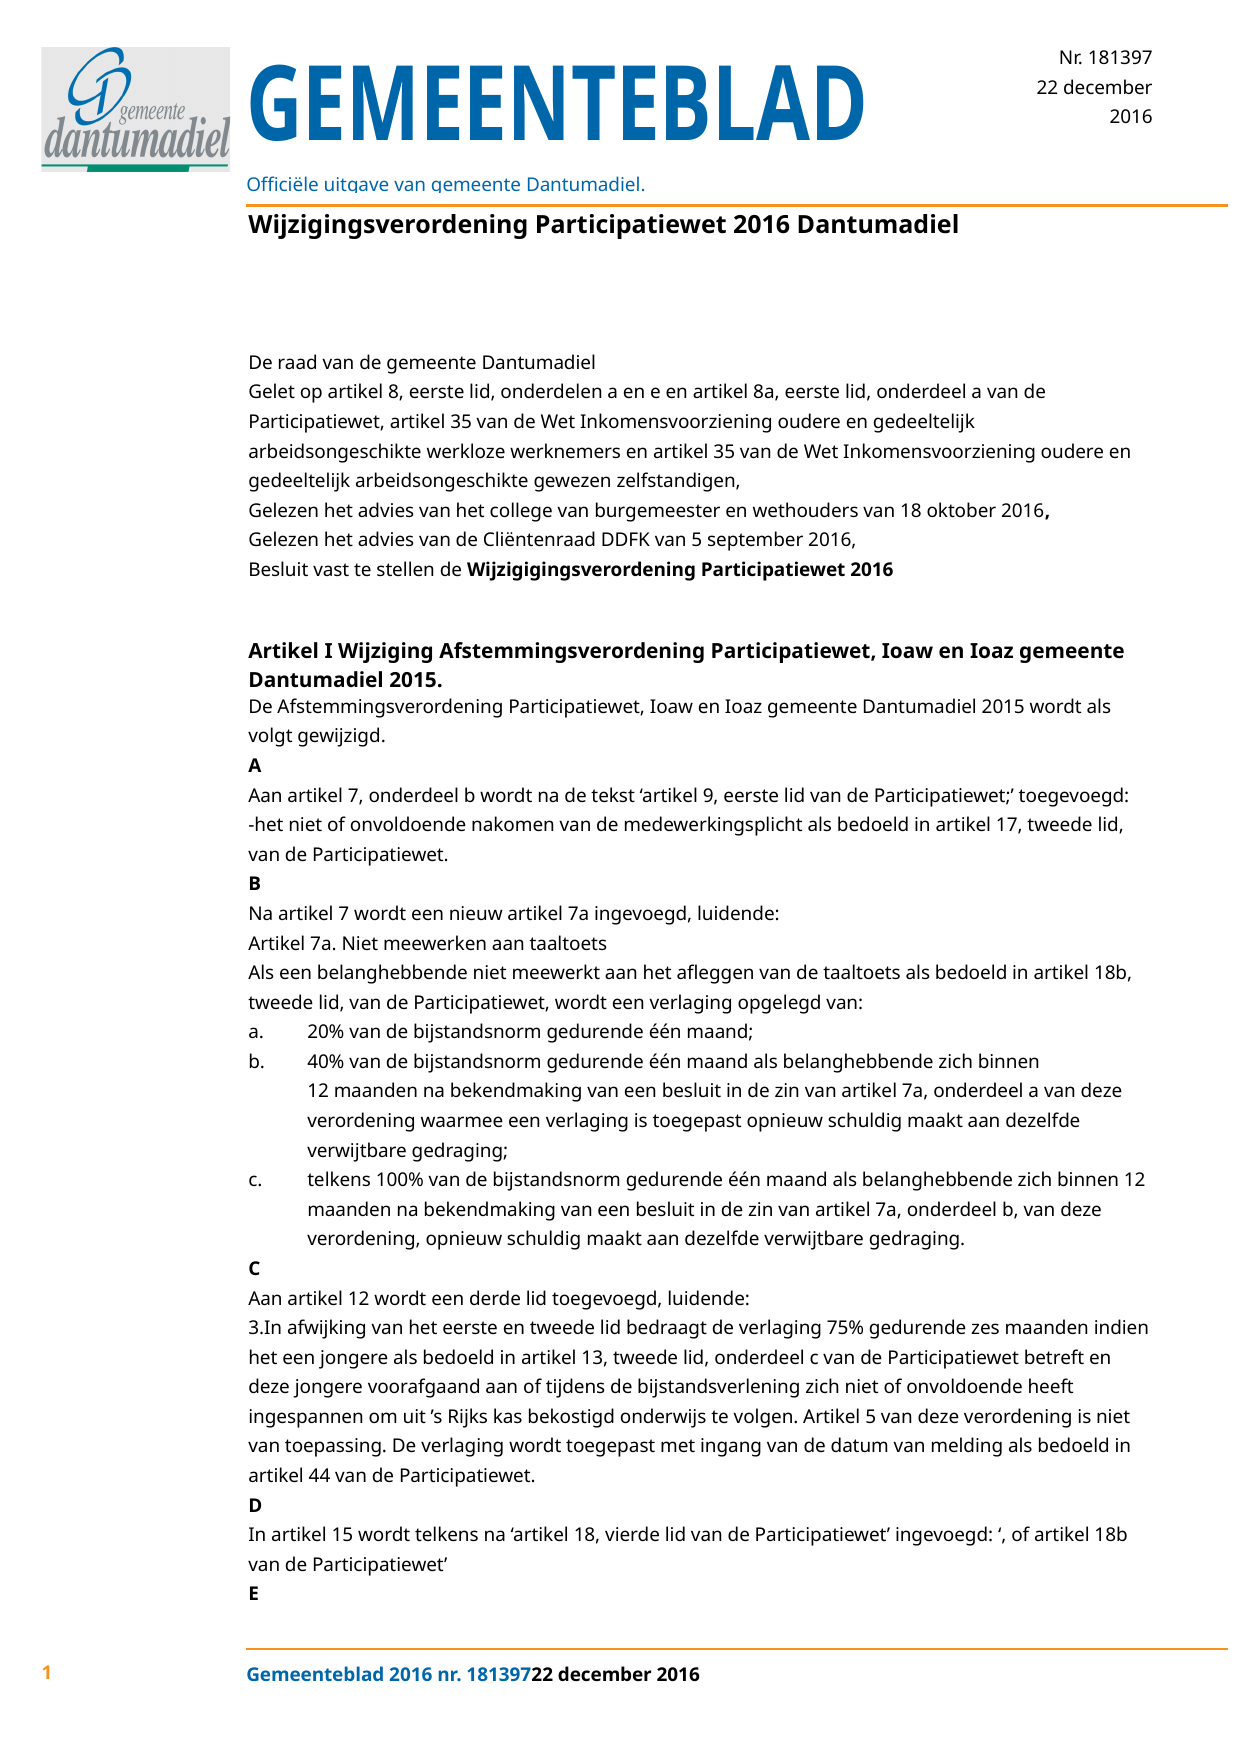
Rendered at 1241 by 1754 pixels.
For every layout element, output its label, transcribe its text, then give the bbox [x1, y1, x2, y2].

text Aan artikel 7, onderdeel b wordt na de tekst ‘artikel 9, eerste lid van de Participatiewet;’ toegevoegd: [248, 782, 1152, 808]
text B [248, 871, 1152, 896]
list 40% van de bijstandsnorm gedurende één maand als belanghebbende zich binnen 12 maanden na bekendmaking van een besluit in de zin van artikel 7a, onderdeel a van deze verordening waarmee een verlaging is toegepast opnieuw schuldig maakt aan dezelfde verwijtbare gedraging; [248, 1048, 1152, 1163]
text Na artikel 7 wordt een nieuw artikel 7a ingevoegd, luidende: [248, 900, 1152, 926]
list telkens 100% van de bijstandsnorm gedurende één maand als belanghebbende zich binnen 12 maanden na bekendmaking van een besluit in de zin van artikel 7a, onderdeel b, van deze verordening, opnieuw schuldig maakt aan dezelfde verwijtbare gedraging. [248, 1166, 1152, 1251]
text D [248, 1492, 1152, 1518]
text Besluit vast te stellen de Wijzigigingsverordening Participatiewet 2016 [248, 556, 1152, 582]
text C [248, 1255, 1152, 1281]
text De Afstemmingsverordening Participatiewet, Ioaw en Ioaz gemeente Dantumadiel 2015 wordt als volgt gewijzigd. [248, 693, 1152, 748]
text E [248, 1581, 1152, 1606]
list 20% van de bijstandsnorm gedurende één maand; [248, 1018, 1152, 1044]
text Aan artikel 12 wordt een derde lid toegevoegd, luidende: [248, 1285, 1152, 1311]
text Wijzigingsverordening Participatiewet 2016 Dantumadiel [248, 207, 1152, 241]
text De raad van de gemeente Dantumadiel [248, 349, 1152, 375]
text -het niet of onvoldoende nakomen van de medewerkingsplicht als bedoeld in artikel 17, tweede lid, van de Participatiewet. [248, 811, 1152, 867]
text Gelezen het advies van het college van burgemeester en wethouders van 18 oktober 2016, [248, 497, 1152, 523]
text Artikel 7a. Niet meewerken aan taaltoets [248, 930, 1152, 956]
text Gelet op artikel 8, eerste lid, onderdelen a en e en artikel 8a, eerste lid, onderdeel a van de Participatiewet, artikel 35 van de Wet Inkomensvoorziening oudere en gedeeltelijk arbeidsongeschikte werkloze werknemers en artikel 35 van de Wet Inkomensvoorziening oudere en gedeeltelijk arbeidsongeschikte gewezen zelfstandigen, [248, 379, 1152, 493]
text 3.In afwijking van het eerste en tweede lid bedraagt de verlaging 75% gedurende zes maanden indien het een jongere als bedoeld in artikel 13, tweede lid, onderdeel c van de Participatiewet betreft en deze jongere voorafgaand aan of tijdens de bijstandsverlening zich niet of onvoldoende heeft ingespannen om uit ’s Rijks kas bekostigd onderwijs te volgen. Artikel 5 van deze verordening is niet van toepassing. De verlaging wordt toegepast met ingang van de datum van melding als bedoeld in artikel 44 van de Participatiewet. [248, 1314, 1152, 1488]
text Gelezen het advies van de Cliëntenraad DDFK van 5 september 2016, [248, 527, 1152, 552]
text Artikel I Wijziging Afstemmingsverordening Participatiewet, Ioaw en Ioaz gemeente Dantumadiel 2015. [248, 636, 1152, 693]
text In artikel 15 wordt telkens na ‘artikel 18, vierde lid van de Participatiewet’ ingevoegd: ‘, of artikel 18b van de Participatiewet’ [248, 1521, 1152, 1577]
text A [248, 752, 1152, 778]
picture [41, 47, 231, 172]
text Als een belanghebbende niet meewerkt aan het afleggen van de taaltoets als bedoeld in artikel 18b, tweede lid, van de Participatiewet, wordt een verlaging opgelegd van: [248, 959, 1152, 1015]
